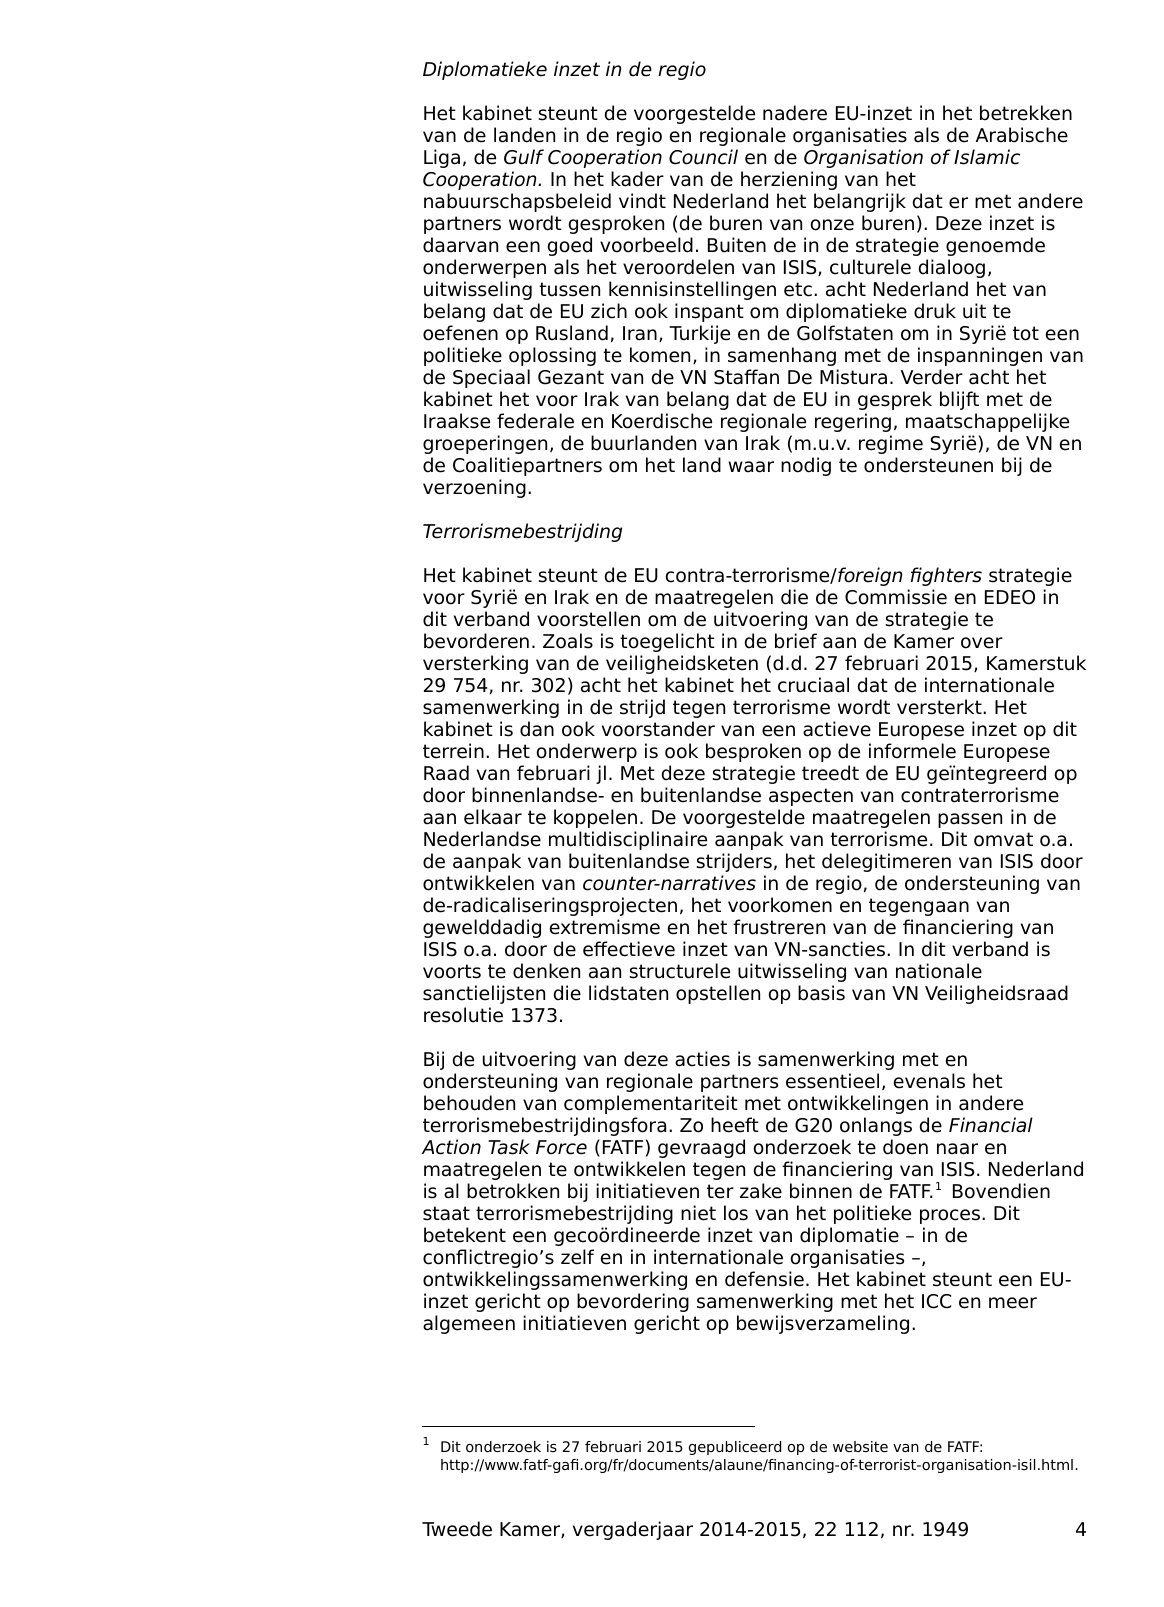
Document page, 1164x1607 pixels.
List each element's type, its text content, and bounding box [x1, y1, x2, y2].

text Dit onderzoek is 27 februari 2015 gepubliceerd op de website van de FATF: http://www.fatf-gafi.org/fr/documents/alaune/financing-of-terrorist-organisation-isil.html. [422, 1435, 1087, 1474]
text Bij de uitvoering van deze acties is samenwerking met en ondersteuning van regionale partners essentieel, evenals het behouden van complementariteit met ontwikkelingen in andere terrorismebestrijdingsfora. Zo heeft de G20 onlangs de Financial Action Task Force (FATF) gevraagd onderzoek te doen naar en maatregelen te ontwikkelen tegen de financiering van ISIS. Nederland is al betrokken bij initiatieven ter zake binnen de FATF. Bovendien staat terrorismebestrijding niet los van het politieke proces. Dit betekent een gecoördineerde inzet van diplomatie – in de conflictregio’s zelf en in internationale organisaties –, ontwikkelingssamenwerking en defensie. Het kabinet steunt een EU-inzet gericht op bevordering samenwerking met het ICC en meer algemeen initiatieven gericht op bewijsverzameling. [422, 1049, 1087, 1335]
text Het kabinet steunt de EU contra-terrorisme/foreign fighters strategie voor Syrië en Irak en de maatregelen die de Commissie en EDEO in dit verband voorstellen om de uitvoering van de strategie te bevorderen. Zoals is toegelicht in de brief aan de Kamer over versterking van de veiligheidsketen (d.d. 27 februari 2015, Kamerstuk 29 754, nr. 302) acht het kabinet het cruciaal dat de internationale samenwerking in de strijd tegen terrorisme wordt versterkt. Het kabinet is dan ook voorstander van een actieve Europese inzet op dit terrein. Het onderwerp is ook besproken op de informele Europese Raad van februari jl. Met deze strategie treedt de EU geïntegreerd op door binnenlandse- en buitenlandse aspecten van contraterrorisme aan elkaar te koppelen. De voorgestelde maatregelen passen in de Nederlandse multidisciplinaire aanpak van terrorisme. Dit omvat o.a. de aanpak van buitenlandse strijders, het delegitimeren van ISIS door ontwikkelen van counter-narratives in de regio, de ondersteuning van de-radicaliseringsprojecten, het voorkomen en tegengaan van gewelddadig extremisme en het frustreren van de financiering van ISIS o.a. door de effectieve inzet van VN-sancties. In dit verband is voorts te denken aan structurele uitwisseling van nationale sanctielijsten die lidstaten opstellen op basis van VN Veiligheidsraad resolutie 1373. [422, 565, 1087, 1027]
text Het kabinet steunt de voorgestelde nadere EU-inzet in het betrekken van de landen in de regio en regionale organisaties als de Arabische Liga, de Gulf Cooperation Council en de Organisation of Islamic Cooperation. In het kader van de herziening van het nabuurschapsbeleid vindt Nederland het belangrijk dat er met andere partners wordt gesproken (de buren van onze buren). Deze inzet is daarvan een goed voorbeeld. Buiten de in de strategie genoemde onderwerpen als het veroordelen van ISIS, culturele dialoog, uitwisseling tussen kennisinstellingen etc. acht Nederland het van belang dat de EU zich ook inspant om diplomatieke druk uit te oefenen op Rusland, Iran, Turkije en de Golfstaten om in Syrië tot een politieke oplossing te komen, in samenhang met de inspanningen van de Speciaal Gezant van de VN Staffan De Mistura. Verder acht het kabinet het voor Irak van belang dat de EU in gesprek blijft met de Iraakse federale en Koerdische regionale regering, maatschappelijke groeperingen, de buurlanden van Irak (m.u.v. regime Syrië), de VN en de Coalitiepartners om het land waar nodig te ondersteunen bij de verzoening. [422, 103, 1087, 499]
subtitle Diplomatieke inzet in de regio [422, 59, 1087, 81]
subtitle Terrorismebestrijding [422, 521, 1087, 543]
